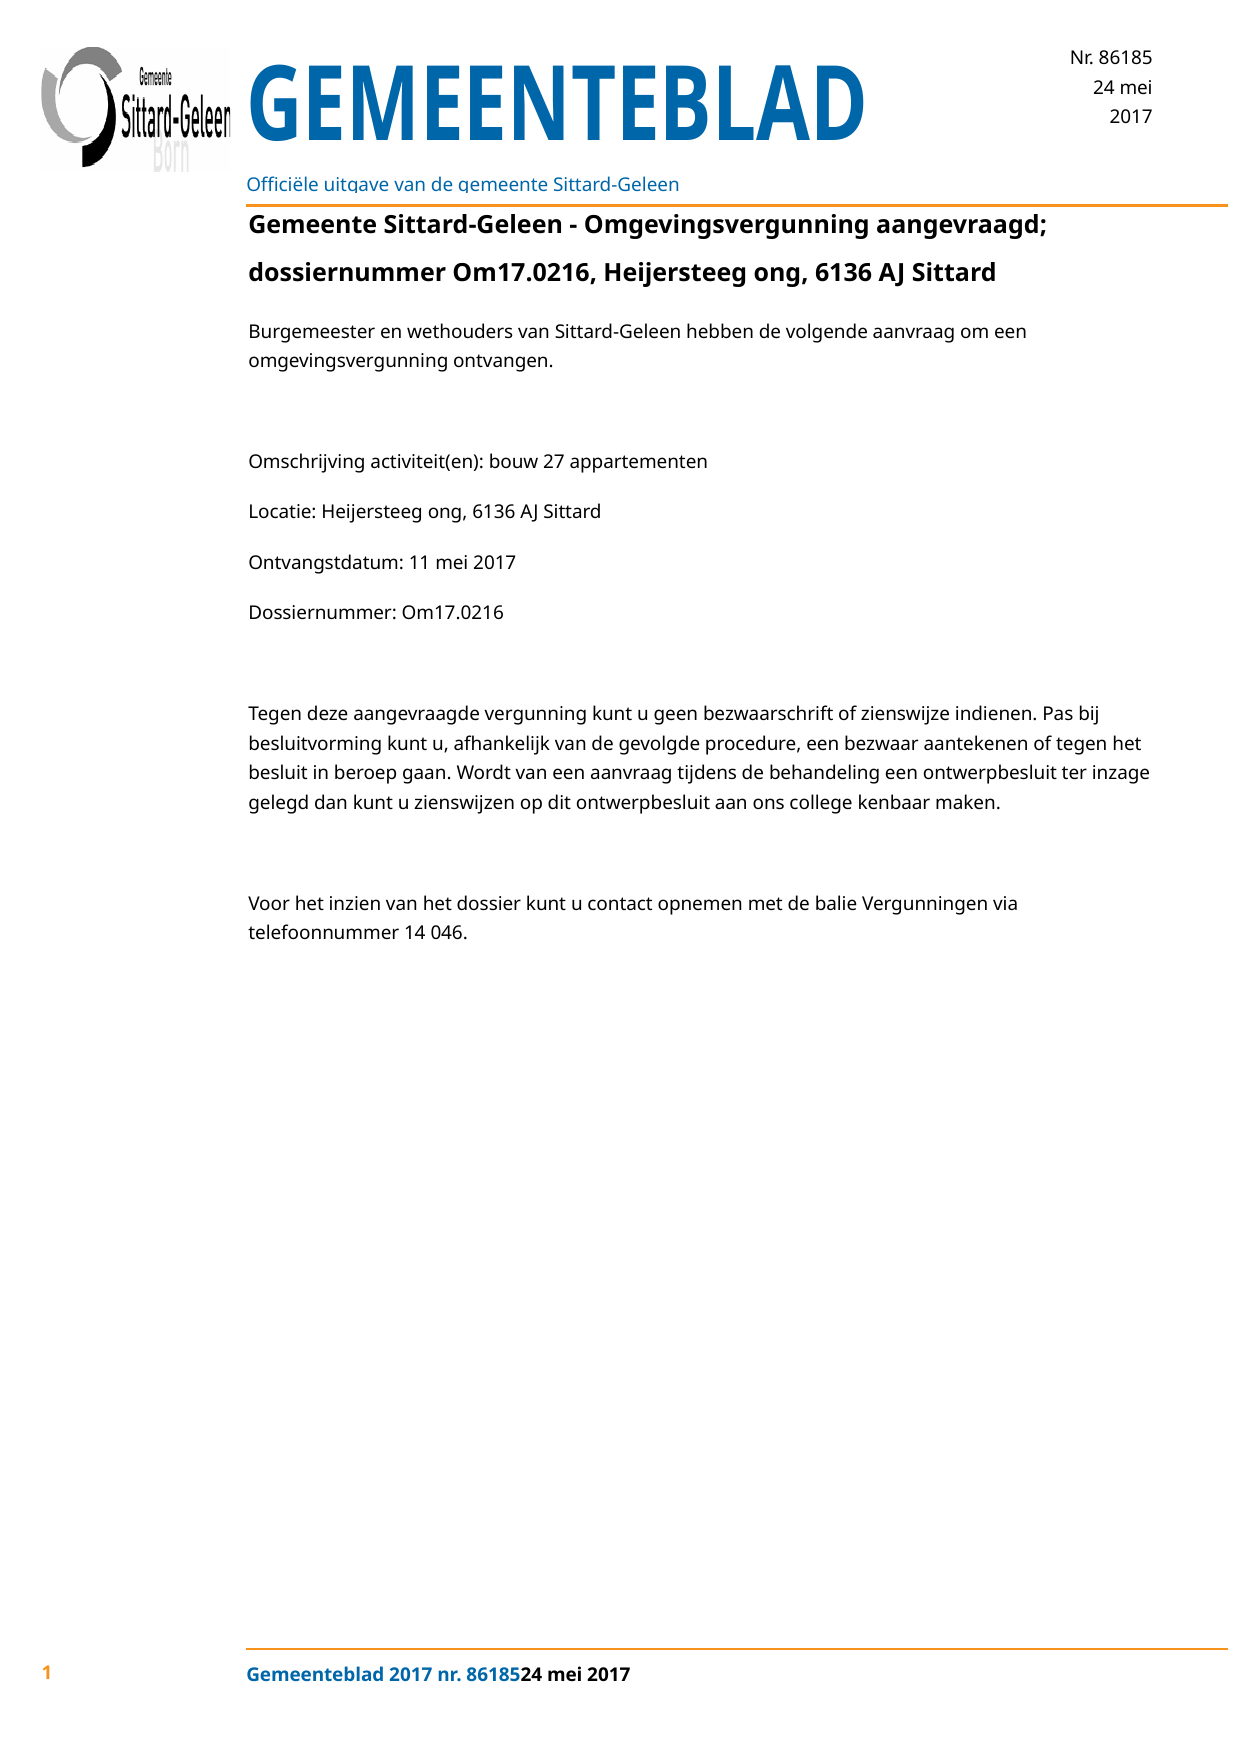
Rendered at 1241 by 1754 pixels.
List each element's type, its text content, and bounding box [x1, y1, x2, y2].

text Ontvangstdatum: 11 mei 2017 [248, 549, 1152, 575]
text Locatie: Heijersteeg ong, 6136 AJ Sittard [248, 499, 1152, 524]
text Dossiernummer: Om17.0216 [248, 599, 1152, 625]
text Tegen deze aangevraagde vergunning kunt u geen bezwaarschrift of zienswijze indienen. Pas bij besluitvorming kunt u, afhankelijk van de gevolgde procedure, een bezwaar aantekenen of tegen het besluit in beroep gaan. Wordt van een aanvraag tijdens de behandeling een ontwerpbesluit ter inzage gelegd dan kunt u zienswijzen op dit ontwerpbesluit aan ons college kenbaar maken. [248, 700, 1152, 815]
text Burgemeester en wethouders van Sittard-Geleen hebben de volgende aanvraag om een omgevingsvergunning ontvangen. [248, 318, 1152, 373]
text Gemeente Sittard-Geleen - Omgevingsvergunning aangevraagd; dossiernummer Om17.0216, Heijersteeg ong, 6136 AJ Sittard [248, 207, 1152, 288]
text Voor het inzien van het dossier kunt u contact opnemen met de balie Vergunningen via telefoonnummer 14 046. [248, 890, 1152, 945]
text Omschrijving activiteit(en): bouw 27 appartementen [248, 448, 1152, 474]
picture [41, 47, 231, 172]
